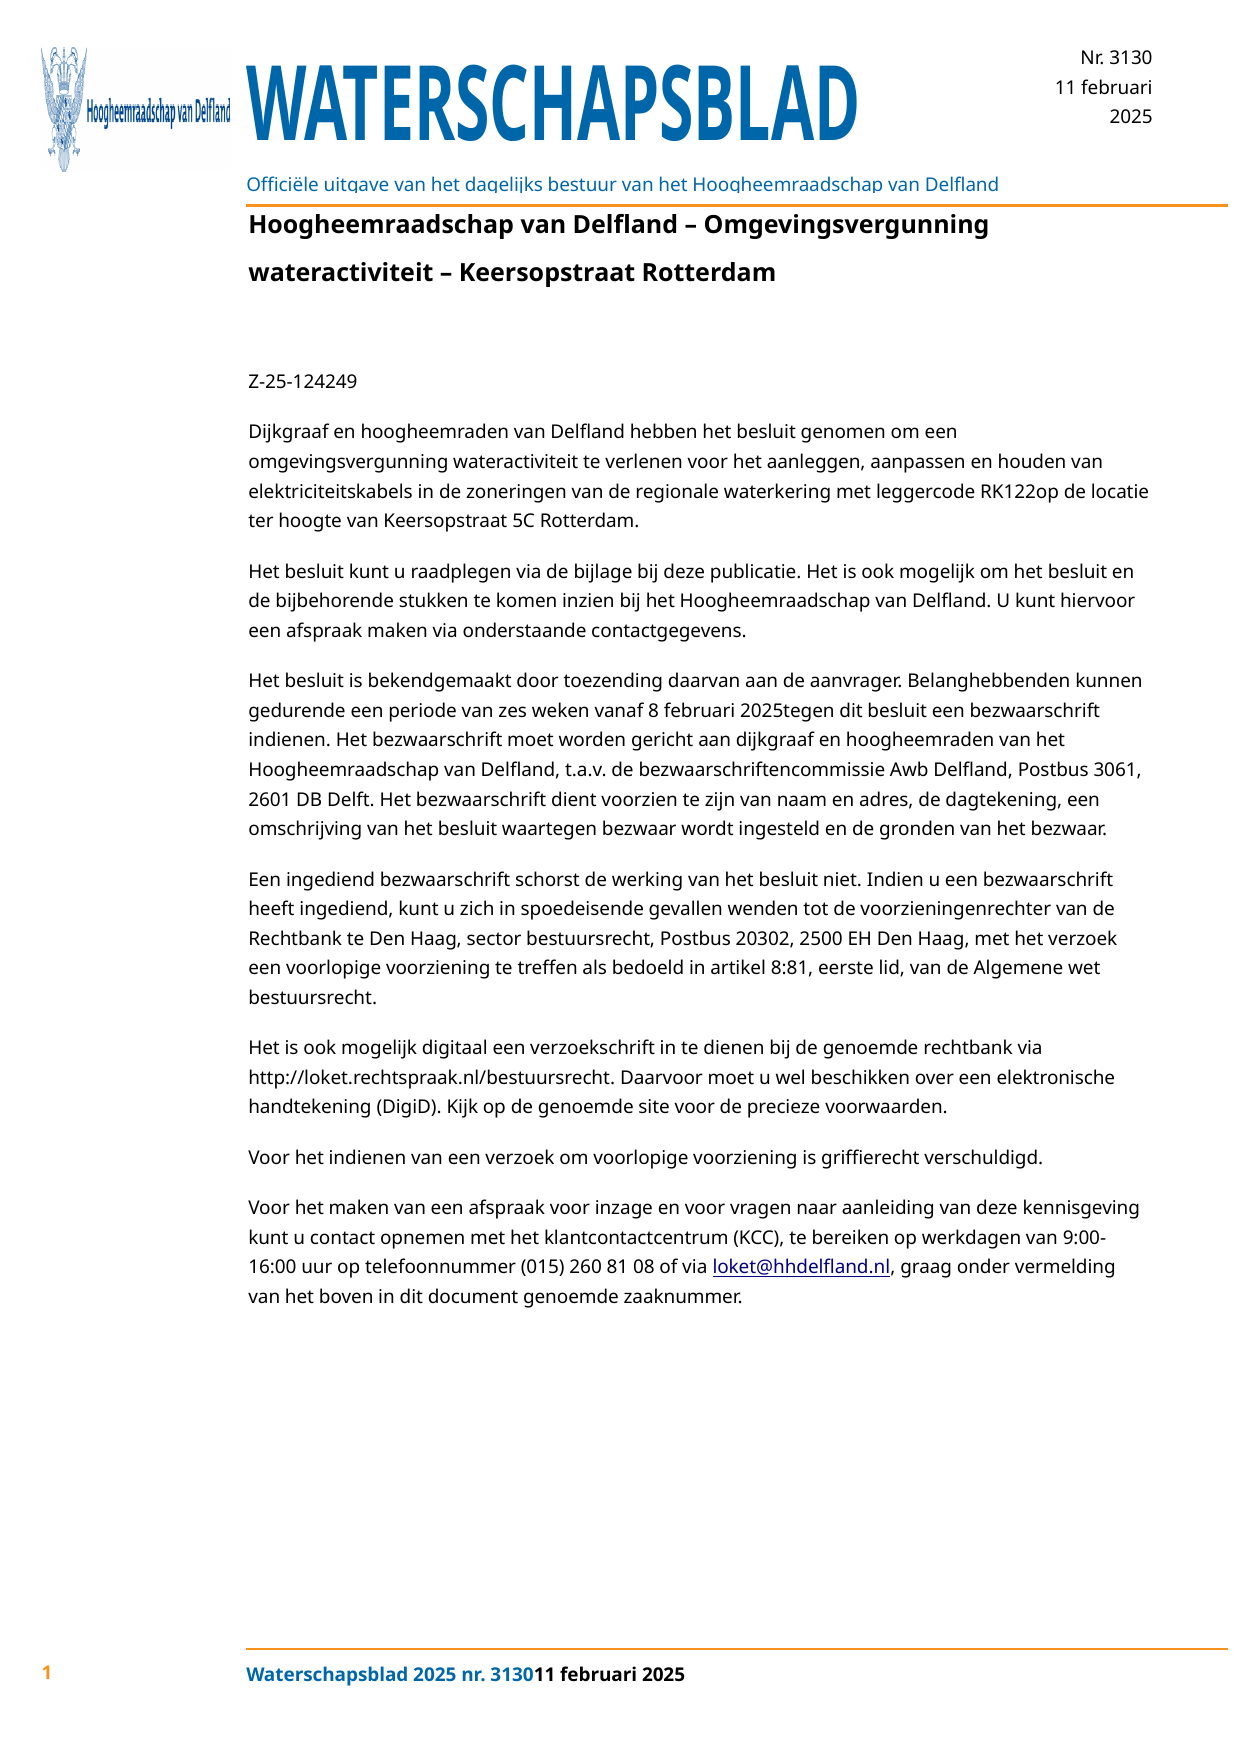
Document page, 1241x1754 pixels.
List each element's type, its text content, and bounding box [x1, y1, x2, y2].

text Het is ook mogelijk digitaal een verzoekschrift in te dienen bij de genoemde rechtbank via http://loket.rechtspraak.nl/bestuursrecht. Daarvoor moet u wel beschikken over een elektronische handtekening (DigiD). Kijk op de genoemde site voor de precieze voorwaarden. [248, 1034, 1152, 1119]
text Dijkgraaf en hoogheemraden van Delfland hebben het besluit genomen om een omgevingsvergunning wateractiviteit te verlenen voor het aanleggen, aanpassen en houden van elektriciteitskabels in de zoneringen van de regionale waterkering met leggercode RK122op de locatie ter hoogte van Keersopstraat 5C Rotterdam. [248, 419, 1152, 533]
text Z-25-124249 [248, 368, 1152, 394]
text Voor het maken van een afspraak voor inzage en voor vragen naar aanleiding van deze kennisgeving kunt u contact opnemen met het klantcontactcentrum (KCC), te bereiken op werkdagen van 9:00-16:00 uur op telefoonnummer (015) 260 81 08 of via loket@hhdelfland.nl, graag onder vermelding van het boven in dit document genoemde zaaknummer. [248, 1194, 1152, 1309]
text Voor het indienen van een verzoek om voorlopige voorziening is griffierecht verschuldigd. [248, 1144, 1152, 1170]
text Het besluit is bekendgemaakt door toezending daarvan aan de aanvrager. Belanghebbenden kunnen gedurende een periode van zes weken vanaf 8 februari 2025tegen dit besluit een bezwaarschrift indienen. Het bezwaarschrift moet worden gericht aan dijkgraaf en hoogheemraden van het Hoogheemraadschap van Delfland, t.a.v. de bezwaarschriftencommissie Awb Delfland, Postbus 3061, 2601 DB Delft. Het bezwaarschrift dient voorzien te zijn van naam en adres, de dagtekening, een omschrijving van het besluit waartegen bezwaar wordt ingesteld en de gronden van het bezwaar. [248, 667, 1152, 841]
text Een ingediend bezwaarschrift schorst de werking van het besluit niet. Indien u een bezwaarschrift heeft ingediend, kunt u zich in spoedeisende gevallen wenden tot de voorzieningenrechter van de Rechtbank te Den Haag, sector bestuursrecht, Postbus 20302, 2500 EH Den Haag, met het verzoek een voorlopige voorziening te treffen als bedoeld in artikel 8:81, eerste lid, van de Algemene wet bestuursrecht. [248, 866, 1152, 1010]
text Hoogheemraadschap van Delfland – Omgevingsvergunning wateractiviteit – Keersopstraat Rotterdam [248, 207, 1152, 288]
picture [41, 47, 231, 172]
text Het besluit kunt u raadplegen via de bijlage bij deze publicatie. Het is ook mogelijk om het besluit en de bijbehorende stukken te komen inzien bij het Hoogheemraadschap van Delfland. U kunt hiervoor een afspraak maken via onderstaande contactgegevens. [248, 558, 1152, 643]
